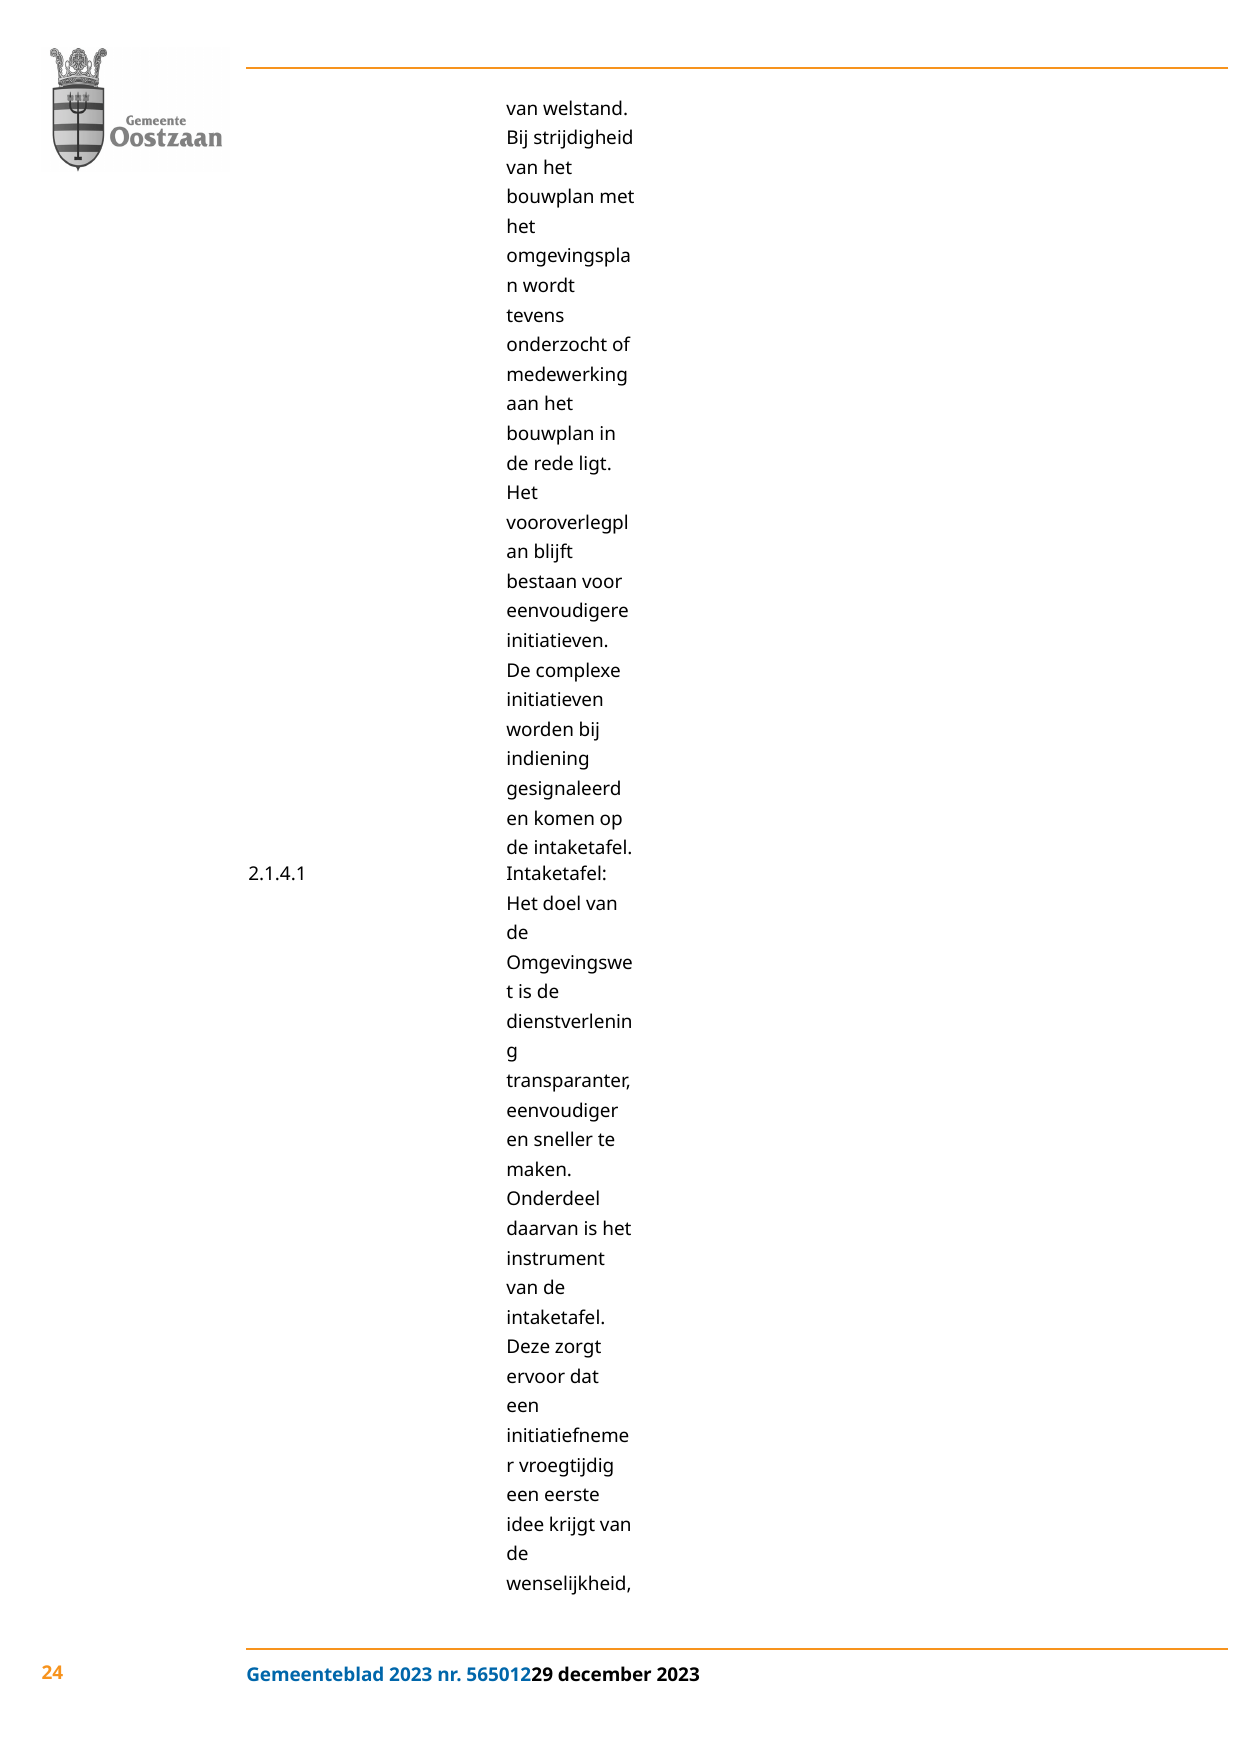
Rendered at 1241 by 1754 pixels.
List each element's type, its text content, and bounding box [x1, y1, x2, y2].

table_cell [248, 95, 506, 860]
table_cell [635, 95, 893, 860]
table_cell [894, 860, 1152, 1596]
table_cell [894, 95, 1152, 860]
table_cell van welstand. Bij strijdigheid van het bouwplan met het omgevingsplan wordt tevens onderzocht of medewerking aan het bouwplan in de rede ligt. Het vooroverlegplan blijft bestaan voor eenvoudigere initiatieven. De complexe initiatieven worden bij indiening gesignaleerd en komen op de intaketafel. [506, 95, 635, 860]
table_cell [635, 860, 893, 1596]
table_cell 2.1.4.1 [248, 860, 506, 1596]
picture [41, 47, 231, 172]
table_cell Intaketafel: Het doel van de Omgevingswet is de dienstverlening transparanter, eenvoudiger en sneller te maken. Onderdeel daarvan is het instrument van de intaketafel. Deze zorgt ervoor dat een initiatiefnemer vroegtijdig een eerste idee krijgt van de wenselijkheid, [506, 860, 635, 1596]
